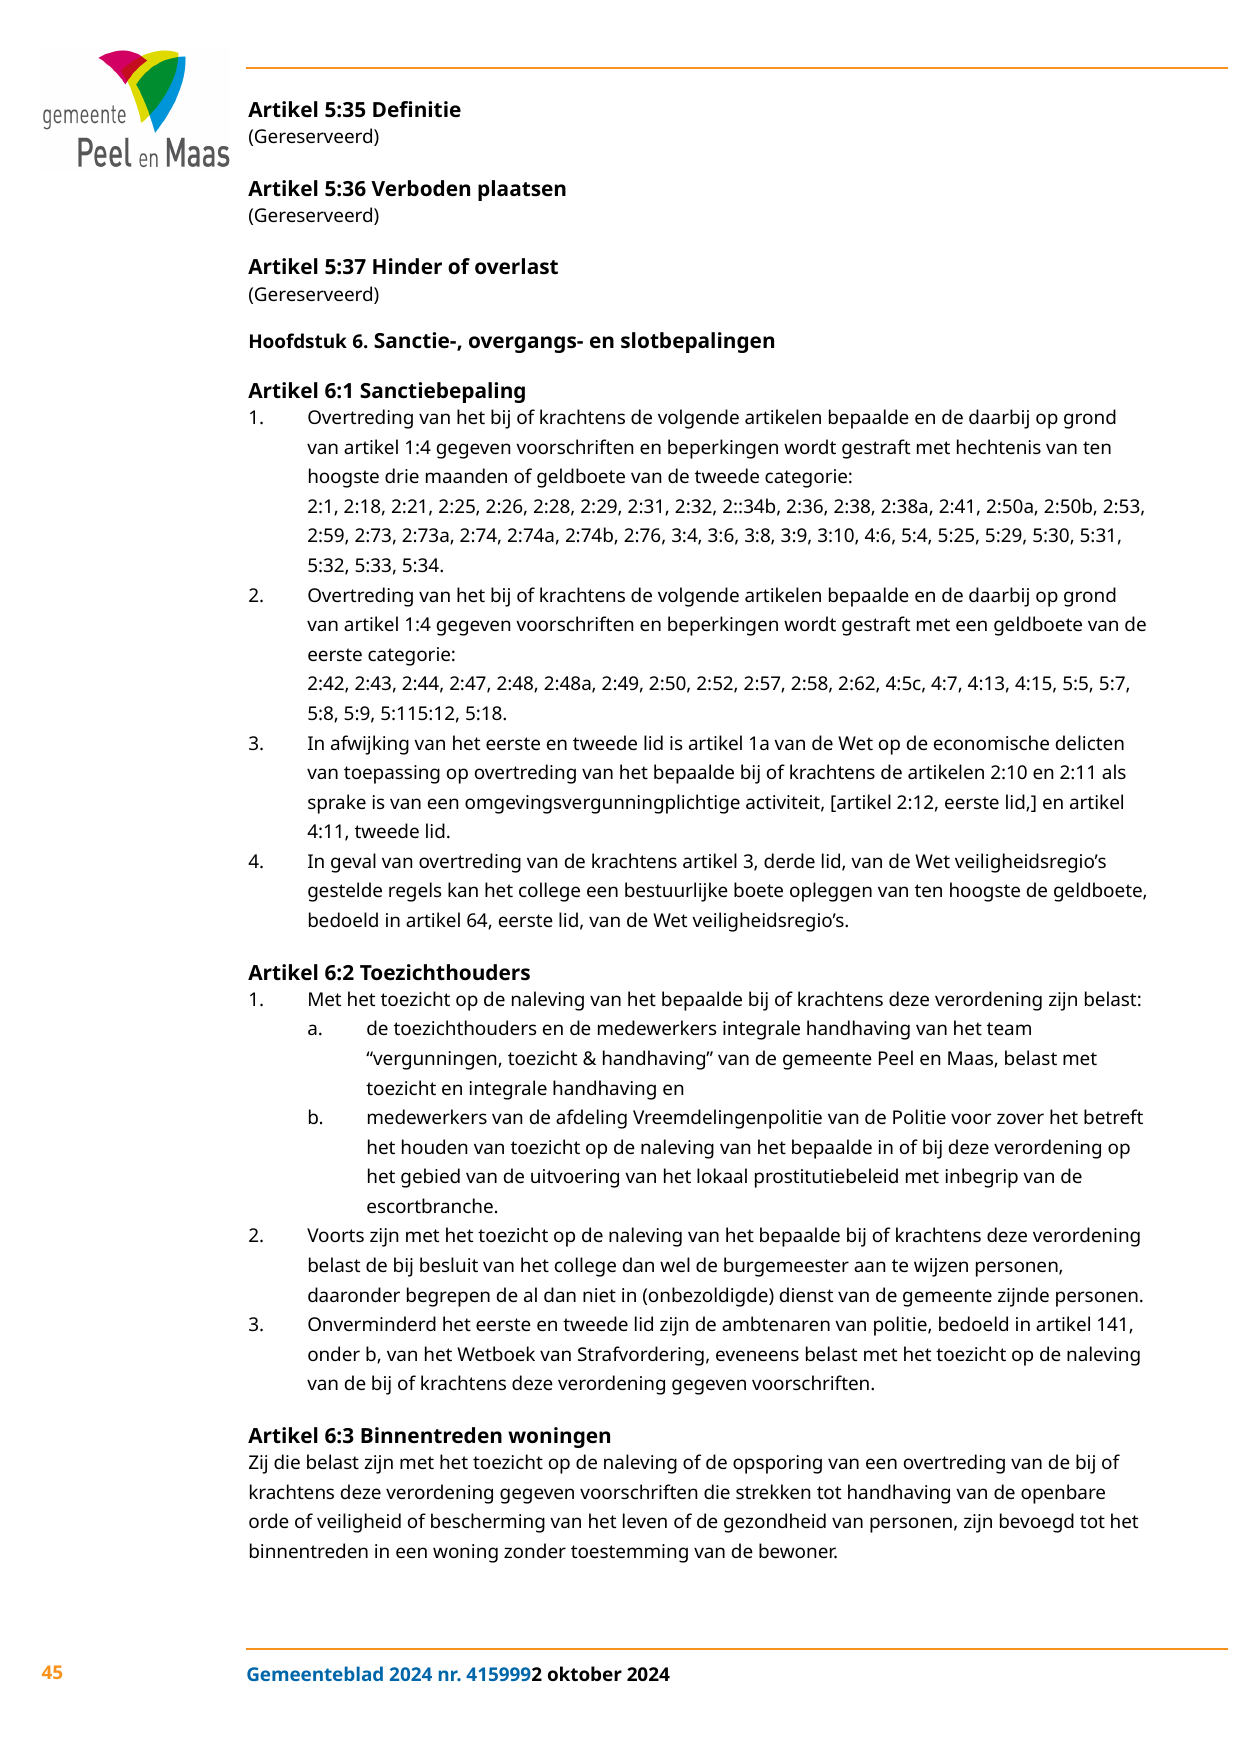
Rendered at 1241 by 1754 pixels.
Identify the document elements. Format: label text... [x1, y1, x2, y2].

list Voorts zijn met het toezicht op de naleving van het bepaalde bij of krachtens deze verordening belast de bij besluit van het college dan wel de burgemeester aan te wijzen personen, daaronder begrepen de al dan niet in (onbezoldigde) dienst van de gemeente zijnde personen. [248, 1223, 1152, 1308]
text Artikel 6:2 Toezichthouders [248, 958, 1152, 986]
list medewerkers van de afdeling Vreemdelingenpolitie van de Politie voor zover het betreft het houden van toezicht op de naleving van het bepaalde in of bij deze verordening op het gebied van de uitvoering van het lokaal prostitutiebeleid met inbegrip van de escortbranche. [307, 1104, 1152, 1219]
list In geval van overtreding van de krachtens artikel 3, derde lid, van de Wet veiligheidsregio’s gestelde regels kan het college een bestuurlijke boete opleggen van ten hoogste de geldboete, bedoeld in artikel 64, eerste lid, van de Wet veiligheidsregio’s. [248, 848, 1152, 933]
list Onverminderd het eerste en tweede lid zijn de ambtenaren van politie, bedoeld in artikel 141, onder b, van het Wetboek van Strafvordering, eveneens belast met het toezicht op de naleving van de bij of krachtens deze verordening gegeven voorschriften. [248, 1311, 1152, 1396]
text Artikel 5:37 Hinder of overlast [248, 252, 1152, 281]
text Artikel 5:36 Verboden plaatsen [248, 174, 1152, 202]
text Artikel 5:35 Definitie [248, 95, 1152, 123]
text Artikel 6:1 Sanctiebepaling [248, 376, 1152, 404]
text Artikel 6:3 Binnentreden woningen [248, 1421, 1152, 1449]
list Met het toezicht op de naleving van het bepaalde bij of krachtens deze verordening zijn belast: [248, 986, 1152, 1012]
text (Gereserveerd) [248, 281, 1152, 307]
text (Gereserveerd) [248, 123, 1152, 149]
text (Gereserveerd) [248, 202, 1152, 228]
list Overtreding van het bij of krachtens de volgende artikelen bepaalde en de daarbij op grond van artikel 1:4 gegeven voorschriften en beperkingen wordt gestraft met een geldboete van de eerste categorie: [248, 582, 1152, 667]
text Zij die belast zijn met het toezicht op de naleving of de opsporing van een overtreding van de bij of krachtens deze verordening gegeven voorschriften die strekken tot handhaving van de openbare orde of veiligheid of bescherming van het leven of de gezondheid van personen, zijn bevoegd tot het binnentreden in een woning zonder toestemming van de bewoner. [248, 1449, 1152, 1564]
text Hoofdstuk 6. Sanctie-, overgangs- en slotbepalingen [248, 327, 1152, 355]
list de toezichthouders en de medewerkers integrale handhaving van het team “vergunningen, toezicht & handhaving” van de gemeente Peel en Maas, belast met toezicht en integrale handhaving en [307, 1016, 1152, 1101]
picture [41, 47, 231, 172]
list Overtreding van het bij of krachtens de volgende artikelen bepaalde en de daarbij op grond van artikel 1:4 gegeven voorschriften en beperkingen wordt gestraft met hechtenis van ten hoogste drie maanden of geldboete van de tweede categorie: [248, 404, 1152, 489]
list In afwijking van het eerste en tweede lid is artikel 1a van de Wet op de economische delicten van toepassing op overtreding van het bepaalde bij of krachtens de artikelen 2:10 en 2:11 als sprake is van een omgevingsvergunningplichtige activiteit, [artikel 2:12, eerste lid,] en artikel 4:11, tweede lid. [248, 730, 1152, 844]
list 2:1, 2:18, 2:21, 2:25, 2:26, 2:28, 2:29, 2:31, 2:32, 2::34b, 2:36, 2:38, 2:38a, 2:41, 2:50a, 2:50b, 2:53, 2:59, 2:73, 2:73a, 2:74, 2:74a, 2:74b, 2:76, 3:4, 3:6, 3:8, 3:9, 3:10, 4:6, 5:4, 5:25, 5:29, 5:30, 5:31, 5:32, 5:33, 5:34. [248, 493, 1152, 578]
list 2:42, 2:43, 2:44, 2:47, 2:48, 2:48a, 2:49, 2:50, 2:52, 2:57, 2:58, 2:62, 4:5c, 4:7, 4:13, 4:15, 5:5, 5:7, 5:8, 5:9, 5:115:12, 5:18. [248, 671, 1152, 726]
